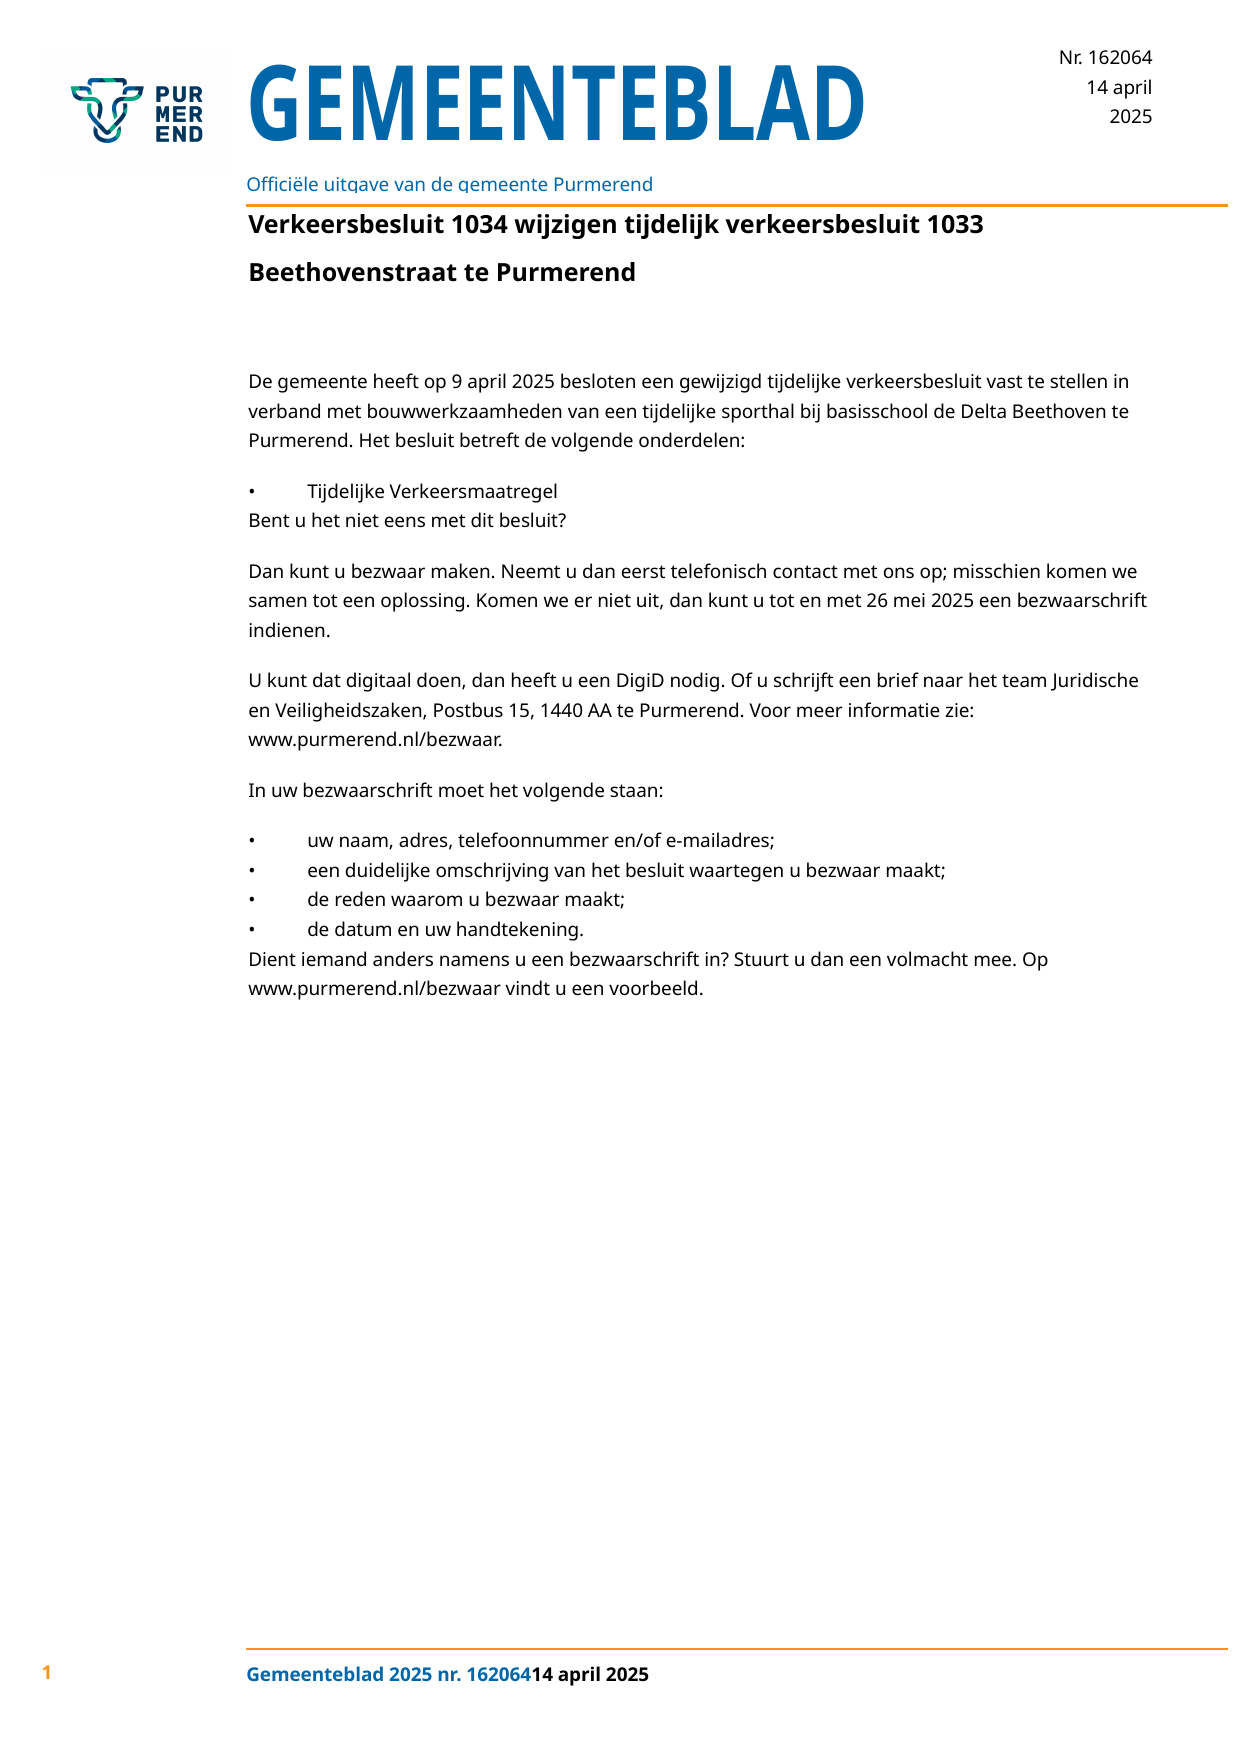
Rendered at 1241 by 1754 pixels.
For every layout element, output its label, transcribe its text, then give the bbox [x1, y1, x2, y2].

list uw naam, adres, telefoonnummer en/of e-mailadres; [248, 827, 1152, 853]
text Dient iemand anders namens u een bezwaarschrift in? Stuurt u dan een volmacht mee. Op www.purmerend.nl/bezwaar vindt u een voorbeeld. [248, 946, 1152, 1001]
text In uw bezwaarschrift moet het volgende staan: [248, 777, 1152, 803]
list een duidelijke omschrijving van het besluit waartegen u bezwaar maakt; [248, 857, 1152, 883]
list de reden waarom u bezwaar maakt; [248, 887, 1152, 912]
text Bent u het niet eens met dit besluit? [248, 507, 1152, 533]
list de datum en uw handtekening. [248, 916, 1152, 942]
text Verkeersbesluit 1034 wijzigen tijdelijk verkeersbesluit 1033 Beethovenstraat te Purmerend [248, 207, 1152, 288]
text Dan kunt u bezwaar maken. Neemt u dan eerst telefonisch contact met ons op; misschien komen we samen tot een oplossing. Komen we er niet uit, dan kunt u tot en met 26 mei 2025 een bezwaarschrift indienen. [248, 558, 1152, 643]
list Tijdelijke Verkeersmaatregel [248, 478, 1152, 504]
text De gemeente heeft op 9 april 2025 besloten een gewijzigd tijdelijke verkeersbesluit vast te stellen in verband met bouwwerkzaamheden van een tijdelijke sporthal bij basisschool de Delta Beethoven te Purmerend. Het besluit betreft de volgende onderdelen: [248, 368, 1152, 453]
text U kunt dat digitaal doen, dan heeft u een DigiD nodig. Of u schrijft een brief naar het team Juridische en Veiligheidszaken, Postbus 15, 1440 AA te Purmerend. Voor meer informatie zie: www.purmerend.nl/bezwaar. [248, 667, 1152, 752]
picture [41, 47, 231, 172]
